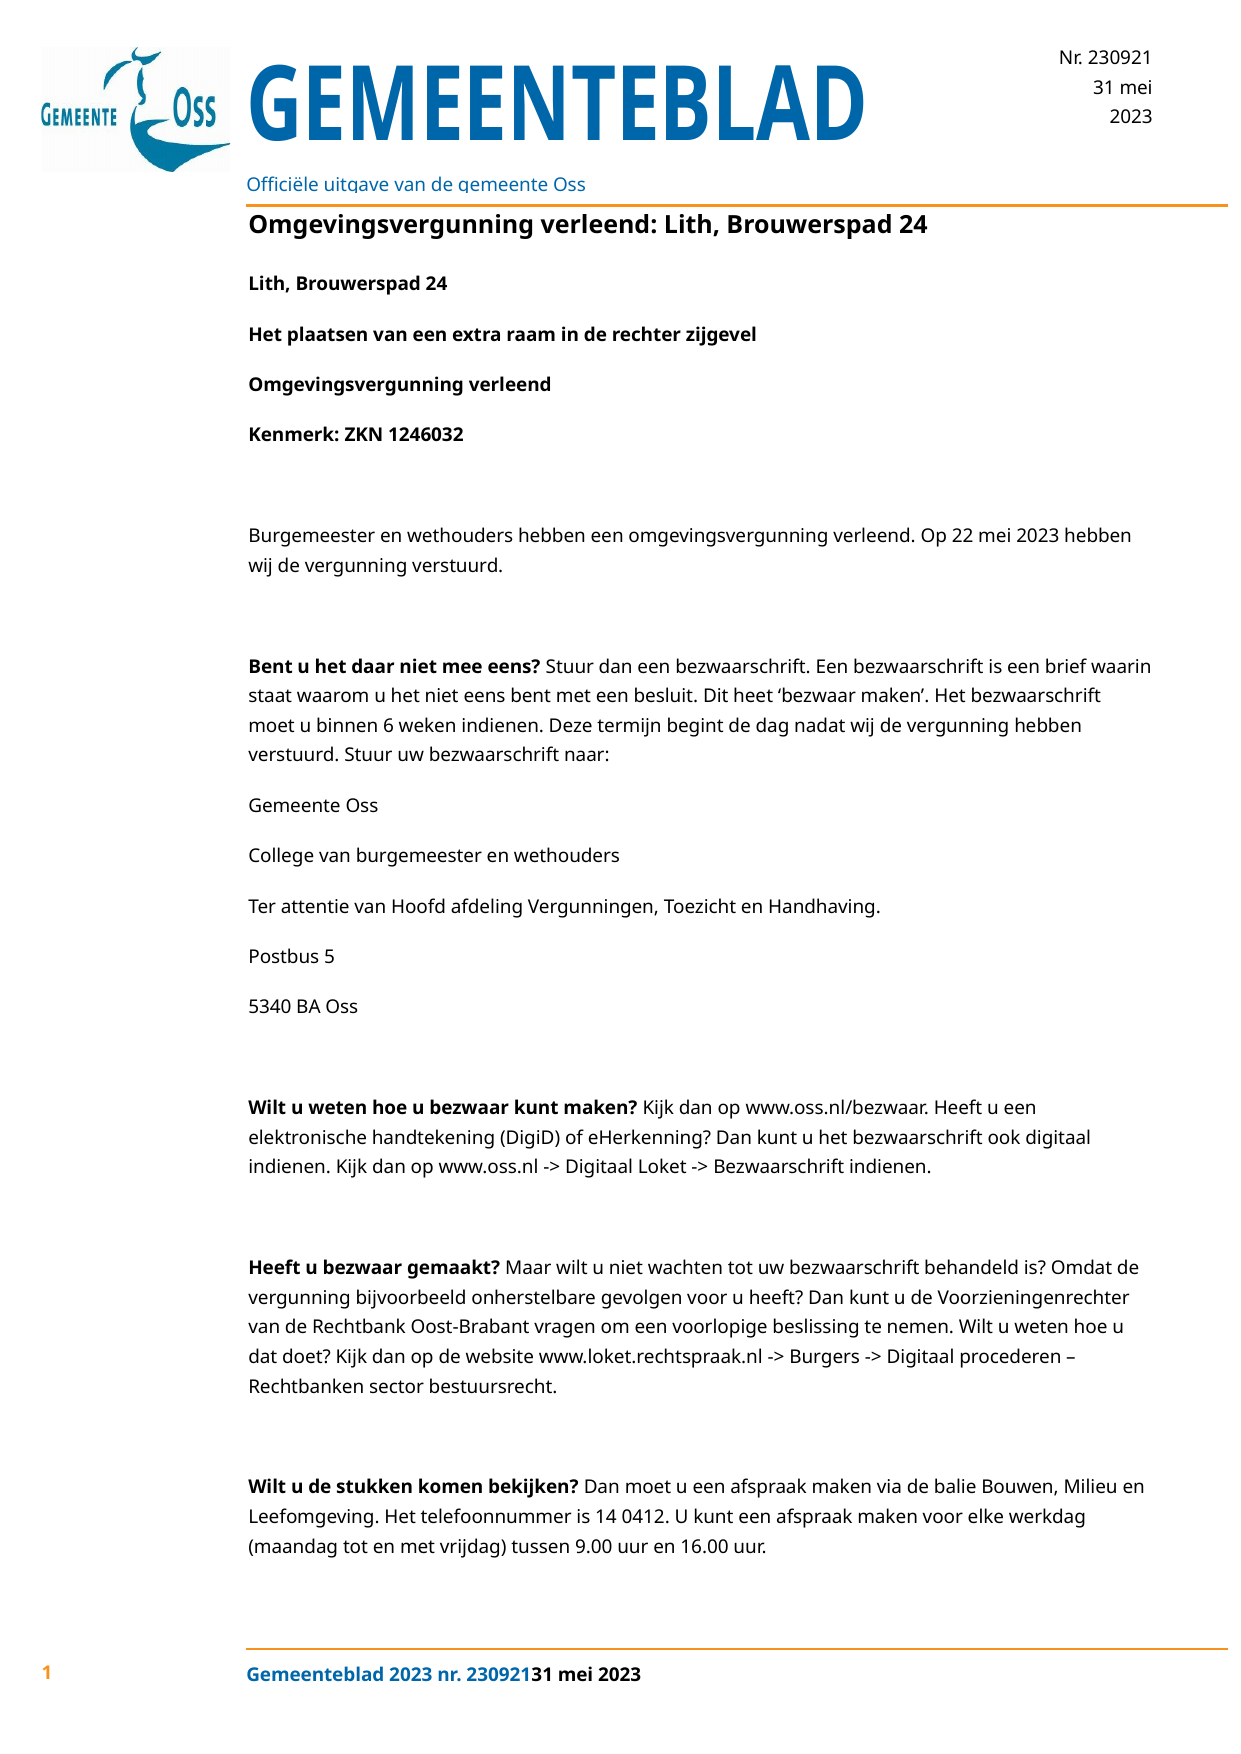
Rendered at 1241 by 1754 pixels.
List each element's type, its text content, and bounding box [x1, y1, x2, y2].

text Burgemeester en wethouders hebben een omgevingsvergunning verleend. Op 22 mei 2023 hebben wij de vergunning verstuurd. [248, 522, 1152, 578]
text Wilt u de stukken komen bekijken? Dan moet u een afspraak maken via de balie Bouwen, Milieu en Leefomgeving. Het telefoonnummer is 14 0412. U kunt een afspraak maken voor elke werkdag (maandag tot en met vrijdag) tussen 9.00 uur en 16.00 uur. [248, 1474, 1152, 1558]
text Postbus 5 [248, 943, 1152, 969]
picture [41, 47, 231, 172]
text Kenmerk: ZKN 1246032 [248, 422, 1152, 447]
text Gemeente Oss [248, 792, 1152, 818]
text Het plaatsen van een extra raam in de rechter zijgevel [248, 321, 1152, 346]
text Omgevingsvergunning verleend: Lith, Brouwerspad 24 [248, 207, 1152, 241]
text Heeft u bezwaar gemaakt? Maar wilt u niet wachten tot uw bezwaarschrift behandeld is? Omdat de vergunning bijvoorbeeld onherstelbare gevolgen voor u heeft? Dan kunt u de Voorzieningenrechter van de Rechtbank Oost-Brabant vragen om een voorlopige beslissing te nemen. Wilt u weten hoe u dat doet? Kijk dan op de website www.loket.rechtspraak.nl -> Burgers -> Digitaal procederen – Rechtbanken sector bestuursrecht. [248, 1254, 1152, 1398]
text Bent u het daar niet mee eens? Stuur dan een bezwaarschrift. Een bezwaarschrift is een brief waarin staat waarom u het niet eens bent met een besluit. Dit heet ‘bezwaar maken’. Het bezwaarschrift moet u binnen 6 weken indienen. Deze termijn begint de dag nadat wij de vergunning hebben verstuurd. Stuur uw bezwaarschrift naar: [248, 653, 1152, 767]
text Ter attentie van Hoofd afdeling Vergunningen, Toezicht en Handhaving. [248, 893, 1152, 918]
text Omgevingsvergunning verleend [248, 371, 1152, 397]
text 5340 BA Oss [248, 994, 1152, 1019]
text Wilt u weten hoe u bezwaar kunt maken? Kijk dan op www.oss.nl/bezwaar. Heeft u een elektronische handtekening (DigiD) of eHerkenning? Dan kunt u het bezwaarschrift ook digitaal indienen. Kijk dan op www.oss.nl -> Digitaal Loket -> Bezwaarschrift indienen. [248, 1094, 1152, 1179]
text Lith, Brouwerspad 24 [248, 270, 1152, 296]
text College van burgemeester en wethouders [248, 842, 1152, 868]
